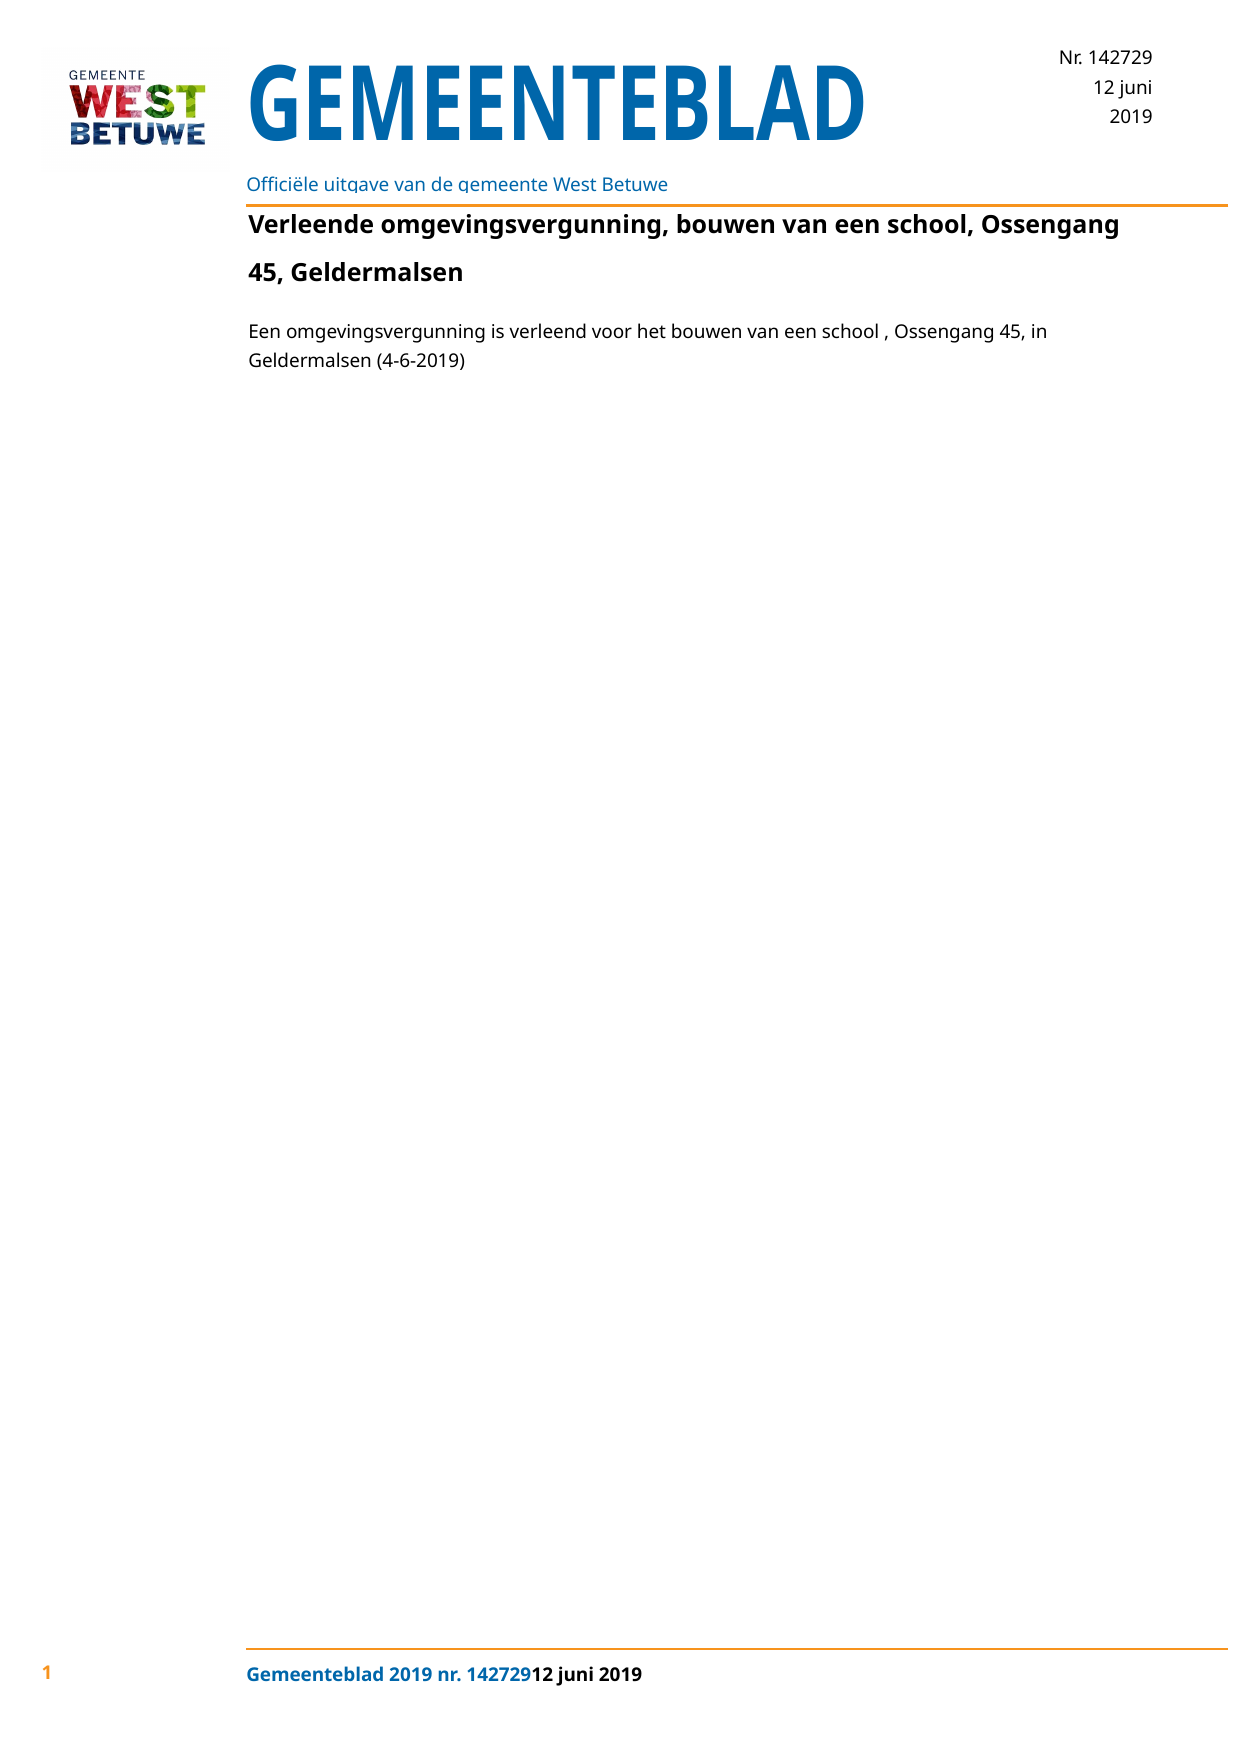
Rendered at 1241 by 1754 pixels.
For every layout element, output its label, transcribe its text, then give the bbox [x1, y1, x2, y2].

picture [41, 47, 231, 172]
text Een omgevingsvergunning is verleend voor het bouwen van een school , Ossengang 45, in Geldermalsen (4-6-2019) [248, 318, 1152, 373]
text Verleende omgevingsvergunning, bouwen van een school, Ossengang 45, Geldermalsen [248, 207, 1152, 288]
